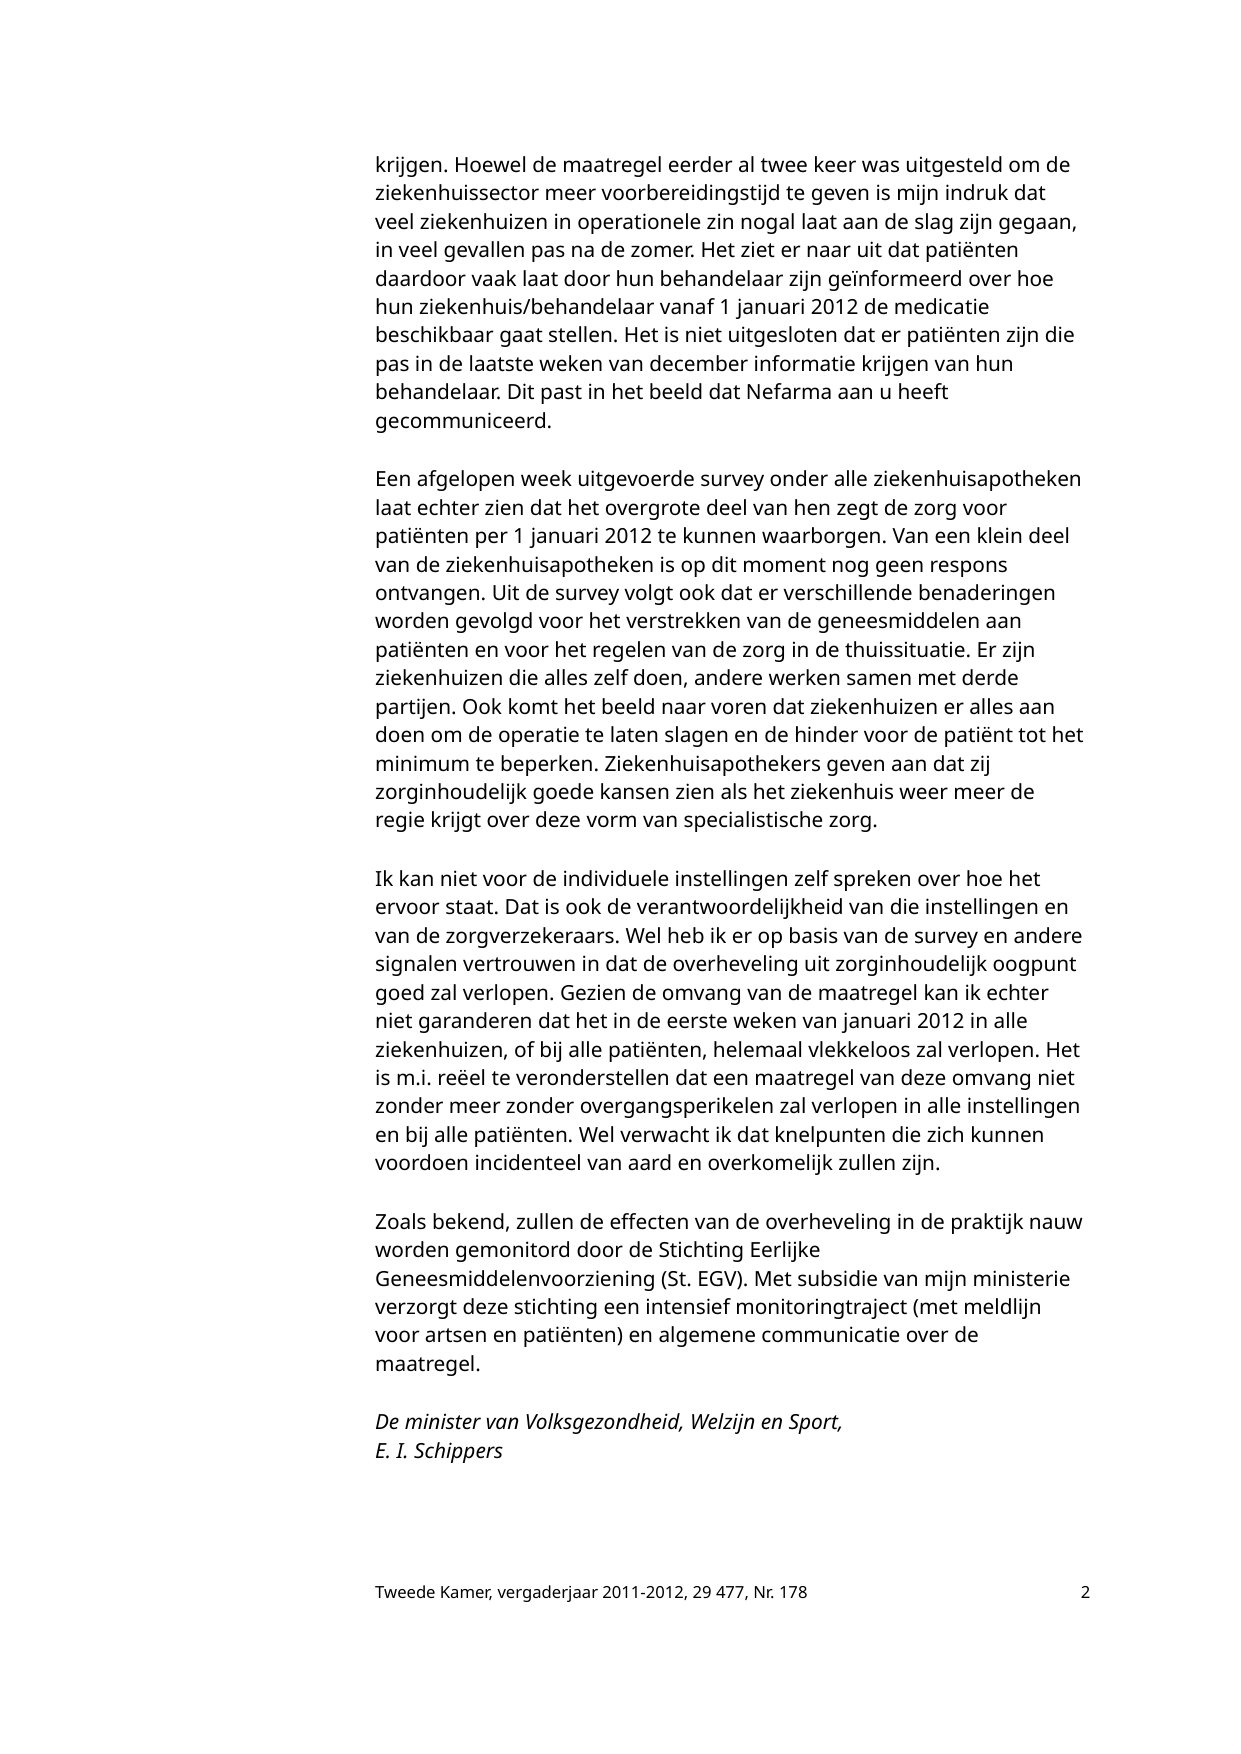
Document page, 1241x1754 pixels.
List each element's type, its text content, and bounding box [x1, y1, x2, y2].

text krijgen. Hoewel de maatregel eerder al twee keer was uitgesteld om de ziekenhuissector meer voorbereidingstijd te geven is mijn indruk dat veel ziekenhuizen in operationele zin nogal laat aan de slag zijn gegaan, in veel gevallen pas na de zomer. Het ziet er naar uit dat patiënten daardoor vaak laat door hun behandelaar zijn geïnformeerd over hoe hun ziekenhuis/behandelaar vanaf 1 januari 2012 de medicatie beschikbaar gaat stellen. Het is niet uitgesloten dat er patiënten zijn die pas in de laatste weken van december informatie krijgen van hun behandelaar. Dit past in het beeld dat Nefarma aan u heeft gecommuniceerd. [375, 150, 1090, 434]
text Ik kan niet voor de individuele instellingen zelf spreken over hoe het ervoor staat. Dat is ook de verantwoordelijkheid van die instellingen en van de zorgverzekeraars. Wel heb ik er op basis van de survey en andere signalen vertrouwen in dat de overheveling uit zorginhoudelijk oogpunt goed zal verlopen. Gezien de omvang van de maatregel kan ik echter niet garanderen dat het in de eerste weken van januari 2012 in alle ziekenhuizen, of bij alle patiënten, helemaal vlekkeloos zal verlopen. Het is m.i. reëel te veronderstellen dat een maatregel van deze omvang niet zonder meer zonder overgangsperikelen zal verlopen in alle instellingen en bij alle patiënten. Wel verwacht ik dat knelpunten die zich kunnen voordoen incidenteel van aard en overkomelijk zullen zijn. [375, 864, 1090, 1177]
text Een afgelopen week uitgevoerde survey onder alle ziekenhuisapotheken laat echter zien dat het overgrote deel van hen zegt de zorg voor patiënten per 1 januari 2012 te kunnen waarborgen. Van een klein deel van de ziekenhuisapotheken is op dit moment nog geen respons ontvangen. Uit de survey volgt ook dat er verschillende benaderingen worden gevolgd voor het verstrekken van de geneesmiddelen aan patiënten en voor het regelen van de zorg in de thuissituatie. Er zijn ziekenhuizen die alles zelf doen, andere werken samen met derde partijen. Ook komt het beeld naar voren dat ziekenhuizen er alles aan doen om de operatie te laten slagen en de hinder voor de patiënt tot het minimum te beperken. Ziekenhuisapothekers geven aan dat zij zorginhoudelijk goede kansen zien als het ziekenhuis weer meer de regie krijgt over deze vorm van specialistische zorg. [375, 464, 1090, 834]
text Zoals bekend, zullen de effecten van de overheveling in de praktijk nauw worden gemonitord door de Stichting Eerlijke Geneesmiddelenvoorziening (St. EGV). Met subsidie van mijn ministerie verzorgt deze stichting een intensief monitoringtraject (met meldlijn voor artsen en patiënten) en algemene communicatie over de maatregel. [375, 1207, 1090, 1377]
text E. I. Schippers [375, 1436, 1090, 1464]
text De minister van Volksgezondheid, Welzijn en Sport, [375, 1407, 1090, 1436]
